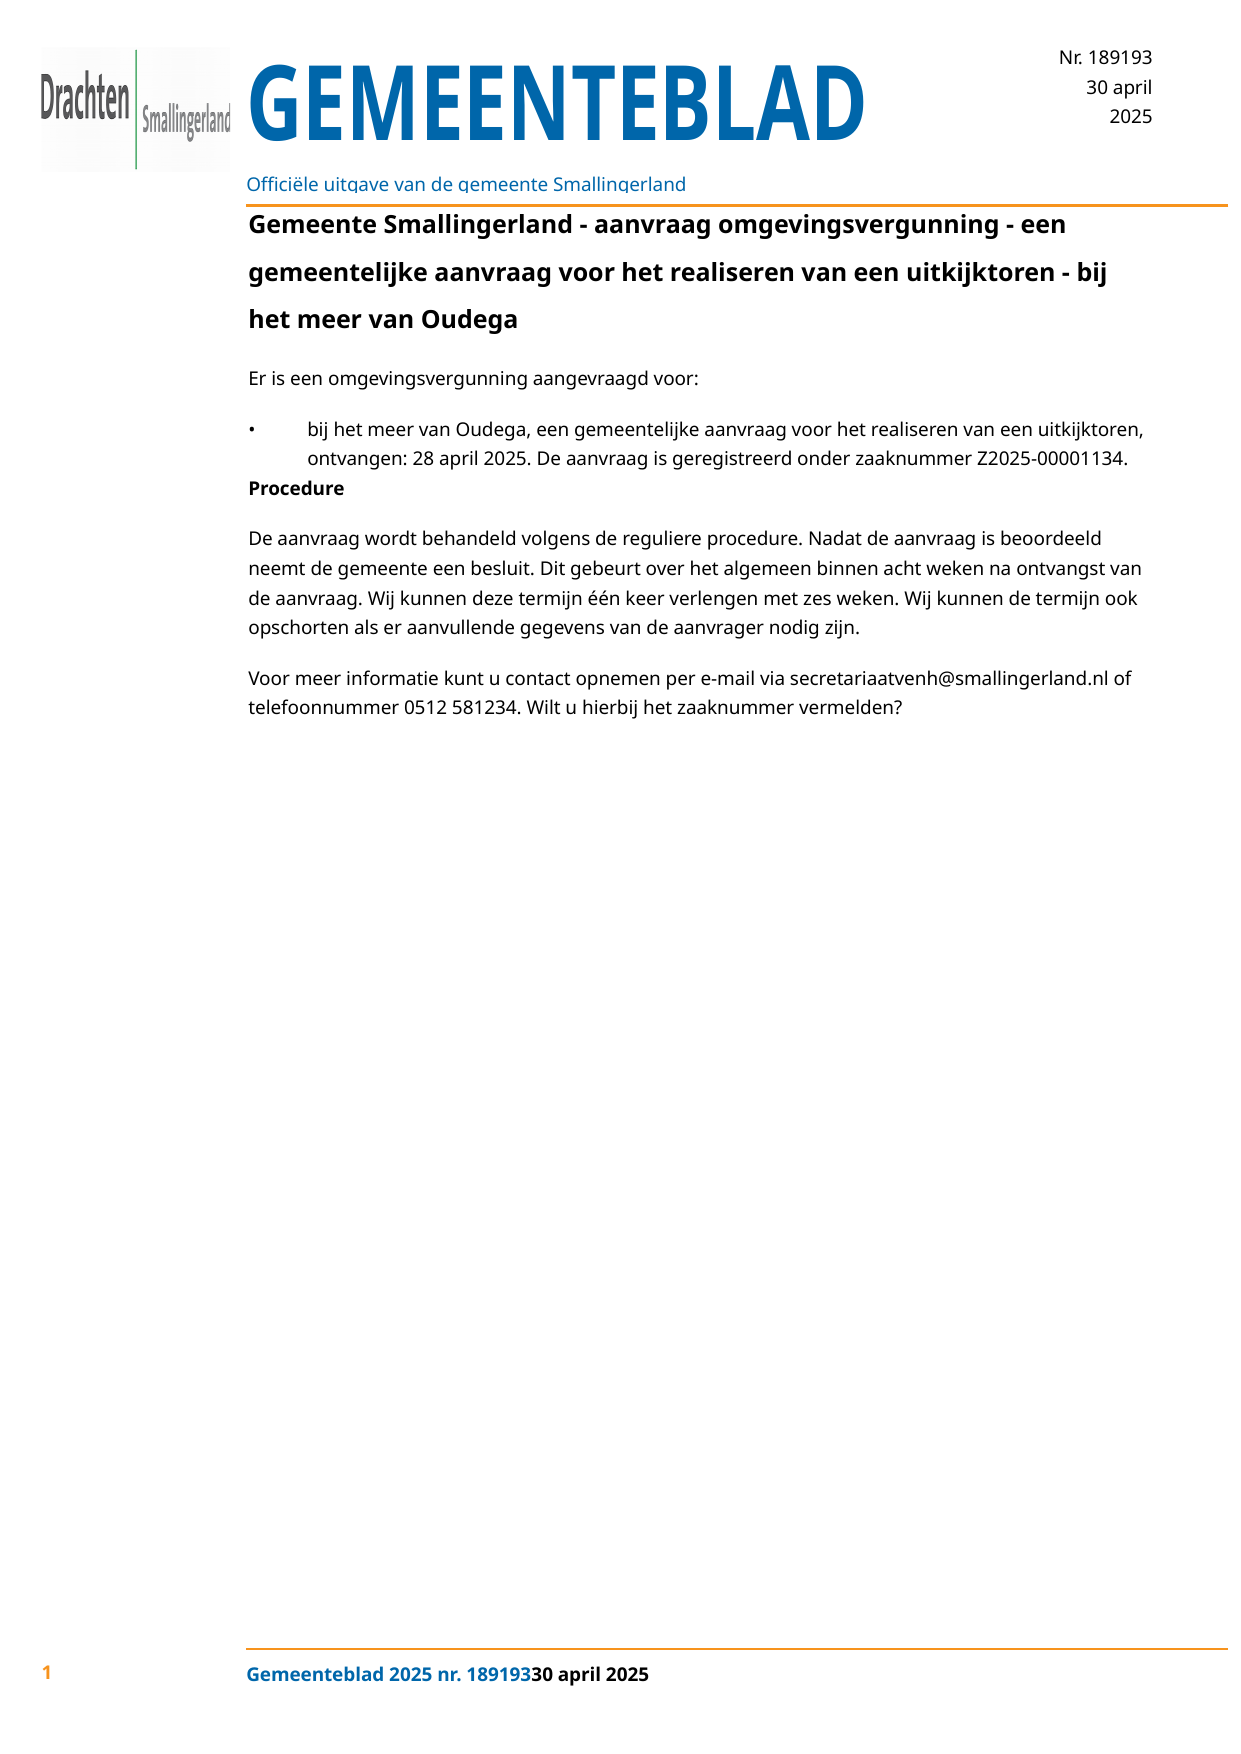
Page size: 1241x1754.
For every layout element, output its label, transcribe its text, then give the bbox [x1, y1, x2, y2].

text Voor meer informatie kunt u contact opnemen per e-mail via secretariaatvenh@smallingerland.nl of telefoonnummer 0512 581234. Wilt u hierbij het zaaknummer vermelden? [248, 665, 1152, 720]
list bij het meer van Oudega, een gemeentelijke aanvraag voor het realiseren van een uitkijktoren, ontvangen: 28 april 2025. De aanvraag is geregistreerd onder zaaknummer Z2025-00001134. [248, 416, 1152, 471]
text Procedure [248, 475, 1152, 501]
picture [41, 47, 231, 172]
text Er is een omgevingsvergunning aangevraagd voor: [248, 366, 1152, 391]
text Gemeente Smallingerland - aanvraag omgevingsvergunning - een gemeentelijke aanvraag voor het realiseren van een uitkijktoren - bij het meer van Oudega [248, 207, 1152, 336]
text De aanvraag wordt behandeld volgens de reguliere procedure. Nadat de aanvraag is beoordeeld neemt de gemeente een besluit. Dit gebeurt over het algemeen binnen acht weken na ontvangst van de aanvraag. Wij kunnen deze termijn één keer verlengen met zes weken. Wij kunnen de termijn ook opschorten als er aanvullende gegevens van de aanvrager nodig zijn. [248, 526, 1152, 640]
